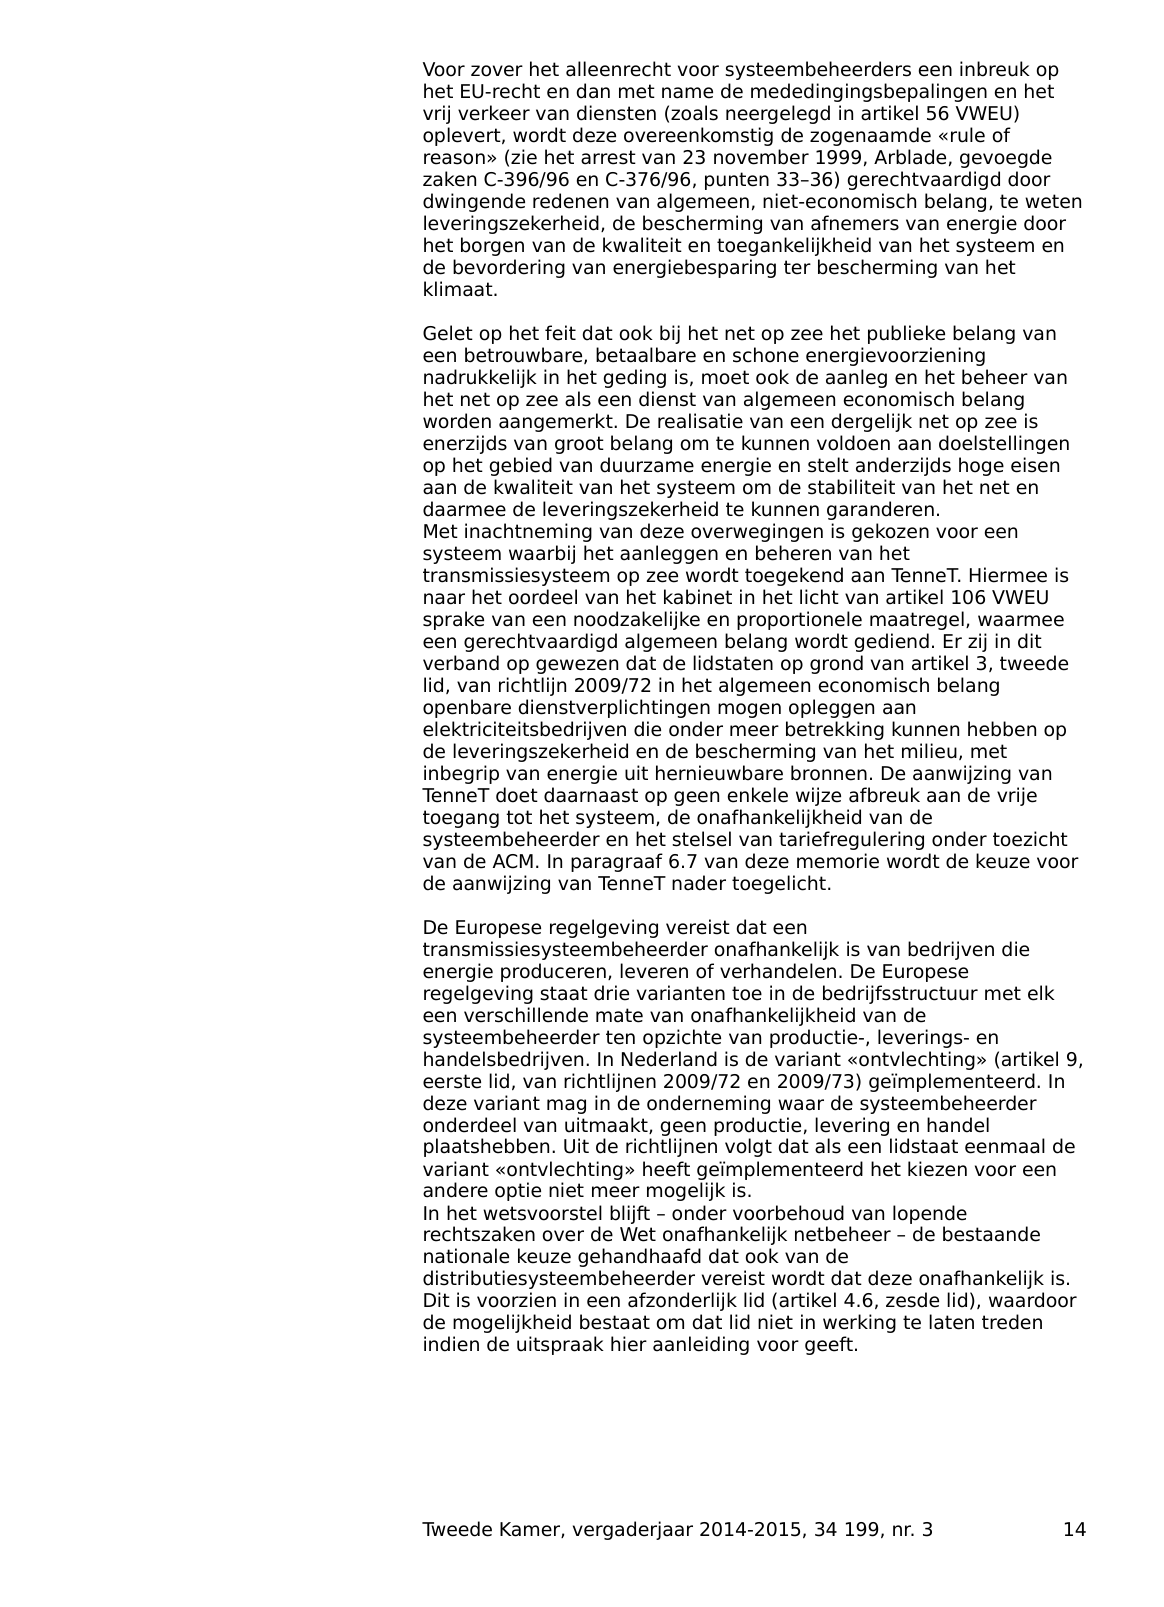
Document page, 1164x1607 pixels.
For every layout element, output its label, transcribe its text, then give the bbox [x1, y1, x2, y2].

text De Europese regelgeving vereist dat een transmissiesysteembeheerder onafhankelijk is van bedrijven die energie produceren, leveren of verhandelen. De Europese regelgeving staat drie varianten toe in de bedrijfsstructuur met elk een verschillende mate van onafhankelijkheid van de systeembeheerder ten opzichte van productie-, leverings- en handelsbedrijven. In Nederland is de variant «ontvlechting» (artikel 9, eerste lid, van richtlijnen 2009/72 en 2009/73) geïmplementeerd. In deze variant mag in de onderneming waar de systeembeheerder onderdeel van uitmaakt, geen productie, levering en handel plaatshebben. Uit de richtlijnen volgt dat als een lidstaat eenmaal de variant «ontvlechting» heeft geïmplementeerd het kiezen voor een andere optie niet meer mogelijk is. [422, 917, 1087, 1202]
text In het wetsvoorstel blijft – onder voorbehoud van lopende rechtszaken over de Wet onafhankelijk netbeheer – de bestaande nationale keuze gehandhaafd dat ook van de distributiesysteembeheerder vereist wordt dat deze onafhankelijk is. Dit is voorzien in een afzonderlijk lid (artikel 4.6, zesde lid), waardoor de mogelijkheid bestaat om dat lid niet in werking te laten treden indien de uitspraak hier aanleiding voor geeft. [422, 1202, 1087, 1356]
text Met inachtneming van deze overwegingen is gekozen voor een systeem waarbij het aanleggen en beheren van het transmissiesysteem op zee wordt toegekend aan TenneT. Hiermee is naar het oordeel van het kabinet in het licht van artikel 106 VWEU sprake van een noodzakelijke en proportionele maatregel, waarmee een gerechtvaardigd algemeen belang wordt gediend. Er zij in dit verband op gewezen dat de lidstaten op grond van artikel 3, tweede lid, van richtlijn 2009/72 in het algemeen economisch belang openbare dienstverplichtingen mogen opleggen aan elektriciteitsbedrijven die onder meer betrekking kunnen hebben op de leveringszekerheid en de bescherming van het milieu, met inbegrip van energie uit hernieuwbare bronnen. De aanwijzing van TenneT doet daarnaast op geen enkele wijze afbreuk aan de vrije toegang tot het systeem, de onafhankelijkheid van de systeembeheerder en het stelsel van tariefregulering onder toezicht van de ACM. In paragraaf 6.7 van deze memorie wordt de keuze voor de aanwijzing van TenneT nader toegelicht. [422, 521, 1087, 894]
text Voor zover het alleenrecht voor systeembeheerders een inbreuk op het EU-recht en dan met name de mededingingsbepalingen en het vrij verkeer van diensten (zoals neergelegd in artikel 56 VWEU) oplevert, wordt deze overeenkomstig de zogenaamde «rule of reason» (zie het arrest van 23 november 1999, Arblade, gevoegde zaken C-396/96 en C-376/96, punten 33–36) gerechtvaardigd door dwingende redenen van algemeen, niet-economisch belang, te weten leveringszekerheid, de bescherming van afnemers van energie door het borgen van de kwaliteit en toegankelijkheid van het systeem en de bevordering van energiebesparing ter bescherming van het klimaat. [422, 59, 1087, 301]
text Gelet op het feit dat ook bij het net op zee het publieke belang van een betrouwbare, betaalbare en schone energievoorziening nadrukkelijk in het geding is, moet ook de aanleg en het beheer van het net op zee als een dienst van algemeen economisch belang worden aangemerkt. De realisatie van een dergelijk net op zee is enerzijds van groot belang om te kunnen voldoen aan doelstellingen op het gebied van duurzame energie en stelt anderzijds hoge eisen aan de kwaliteit van het systeem om de stabiliteit van het net en daarmee de leveringszekerheid te kunnen garanderen. [422, 323, 1087, 521]
